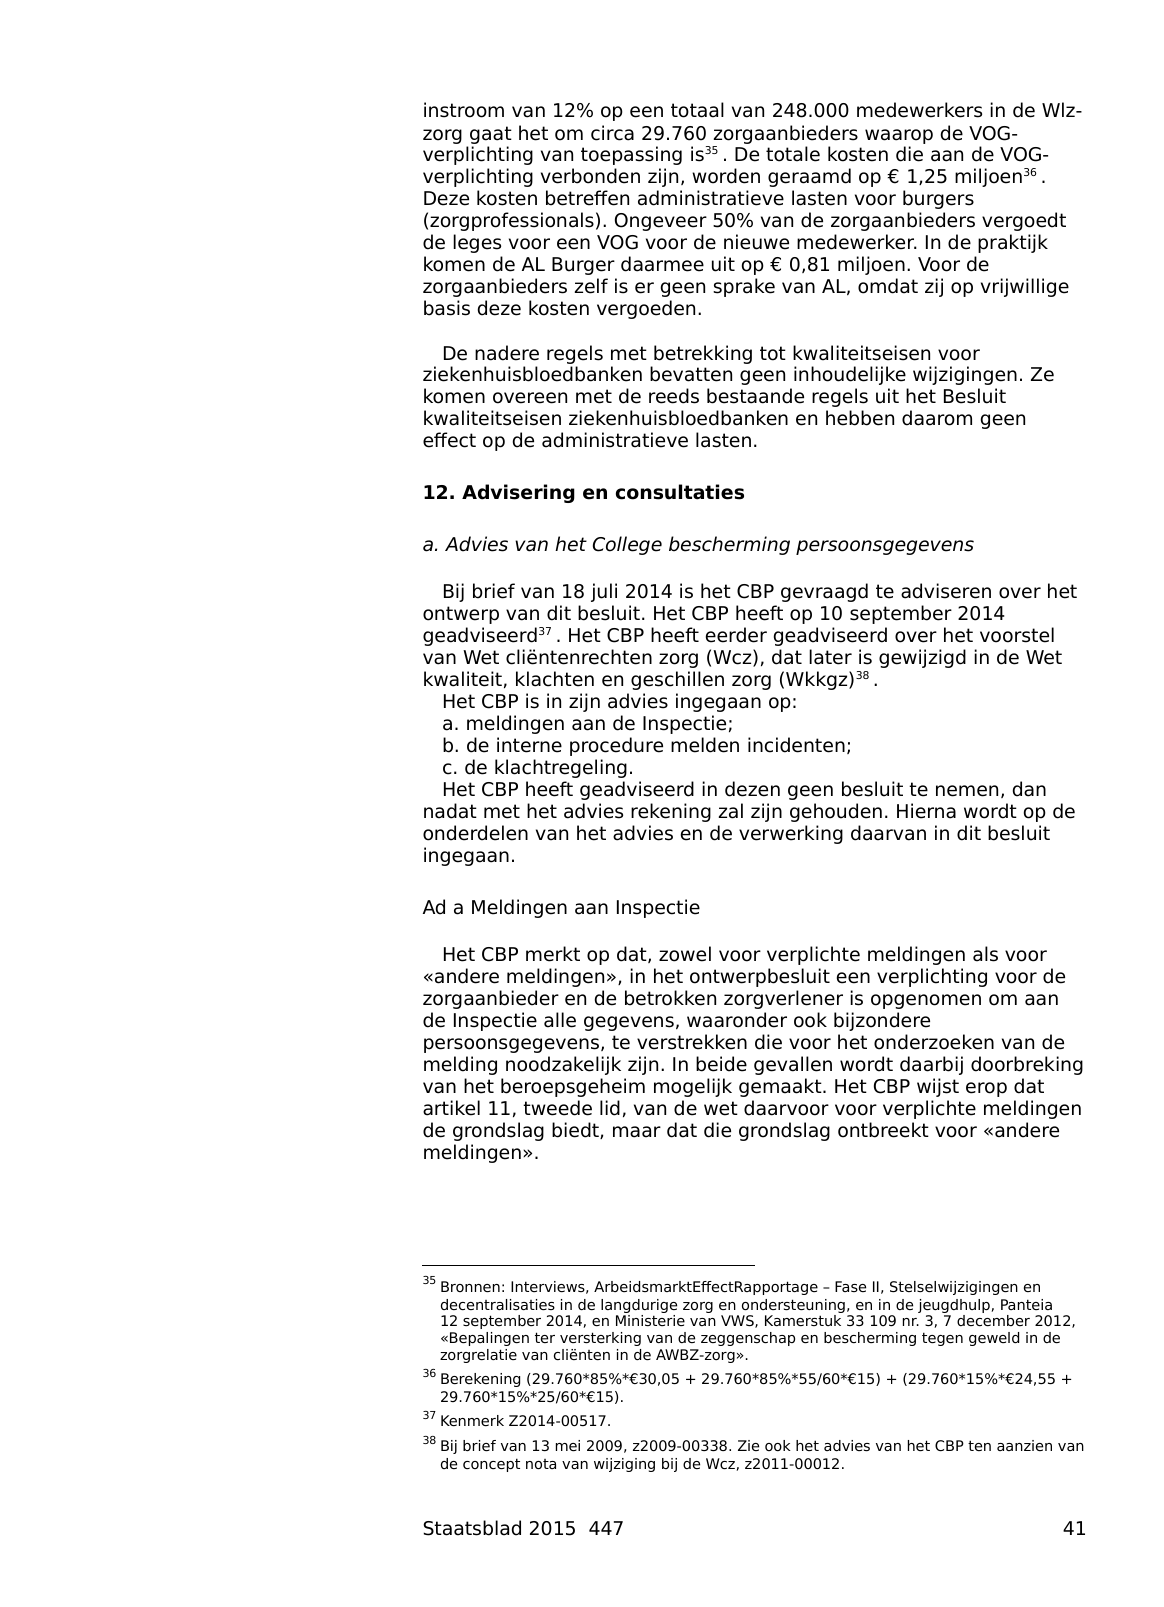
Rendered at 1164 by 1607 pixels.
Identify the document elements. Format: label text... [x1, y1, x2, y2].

text a. meldingen aan de Inspectie; [422, 713, 1087, 735]
text instroom van 12% op een totaal van 248.000 medewerkers in de Wlz-zorg gaat het om circa 29.760 zorgaanbieders waarop de VOG-verplichting van toepassing is. De totale kosten die aan de VOG-verplichting verbonden zijn, worden geraamd op € 1,25 miljoen. Deze kosten betreffen administratieve lasten voor burgers (zorgprofessionals). Ongeveer 50% van de zorgaanbieders vergoedt de leges voor een VOG voor de nieuwe medewerker. In de praktijk komen de AL Burger daarmee uit op € 0,81 miljoen. Voor de zorgaanbieders zelf is er geen sprake van AL, omdat zij op vrijwillige basis deze kosten vergoeden. [422, 100, 1087, 320]
subtitle a. Advies van het College bescherming persoonsgegevens [422, 534, 1087, 556]
subtitle 12. Advisering en consultaties [422, 482, 1087, 504]
text Het CBP merkt op dat, zowel voor verplichte meldingen als voor «andere meldingen», in het ontwerpbesluit een verplichting voor de zorgaanbieder en de betrokken zorgverlener is opgenomen om aan de Inspectie alle gegevens, waaronder ook bijzondere persoonsgegevens, te verstrekken die voor het onderzoeken van de melding noodzakelijk zijn. In beide gevallen wordt daarbij doorbreking van het beroepsgeheim mogelijk gemaakt. Het CBP wijst erop dat artikel 11, tweede lid, van de wet daarvoor voor verplichte meldingen de grondslag biedt, maar dat die grondslag ontbreekt voor «andere meldingen». [422, 944, 1087, 1164]
text Het CBP heeft geadviseerd in dezen geen besluit te nemen, dan nadat met het advies rekening zal zijn gehouden. Hierna wordt op de onderdelen van het advies en de verwerking daarvan in dit besluit ingegaan. [422, 779, 1087, 867]
text Bronnen: Interviews, ArbeidsmarktEffectRapportage – Fase II, Stelselwijzigingen en decentralisaties in de langdurige zorg en ondersteuning, en in de jeugdhulp, Panteia 12 september 2014, en Ministerie van VWS, Kamerstuk 33 109 nr. 3, 7 december 2012, «Bepalingen ter versterking van de zeggenschap en bescherming tegen geweld in de zorgrelatie van cliënten in de AWBZ-zorg». [422, 1274, 1087, 1364]
text Het CBP is in zijn advies ingegaan op: [422, 691, 1087, 713]
text Kenmerk Z2014-00517. [422, 1409, 1087, 1431]
text Bij brief van 13 mei 2009, z2009-00338. Zie ook het advies van het CBP ten aanzien van de concept nota van wijziging bij de Wcz, z2011-00012. [422, 1434, 1087, 1473]
text De nadere regels met betrekking tot kwaliteitseisen voor ziekenhuisbloedbanken bevatten geen inhoudelijke wijzigingen. Ze komen overeen met de reeds bestaande regels uit het Besluit kwaliteitseisen ziekenhuisbloedbanken en hebben daarom geen effect op de administratieve lasten. [422, 342, 1087, 452]
text b. de interne procedure melden incidenten; [422, 735, 1087, 757]
text Bij brief van 18 juli 2014 is het CBP gevraagd te adviseren over het ontwerp van dit besluit. Het CBP heeft op 10 september 2014 geadviseerd. Het CBP heeft eerder geadviseerd over het voorstel van Wet cliëntenrechten zorg (Wcz), dat later is gewijzigd in de Wet kwaliteit, klachten en geschillen zorg (Wkkgz). [422, 581, 1087, 691]
text Berekening (29.760*85%*€30,05 + 29.760*85%*55/60*€15) + (29.760*15%*€24,55 + 29.760*15%*25/60*€15). [422, 1367, 1087, 1406]
text c. de klachtregeling. [422, 757, 1087, 779]
subtitle Ad a Meldingen aan Inspectie [422, 897, 1087, 919]
